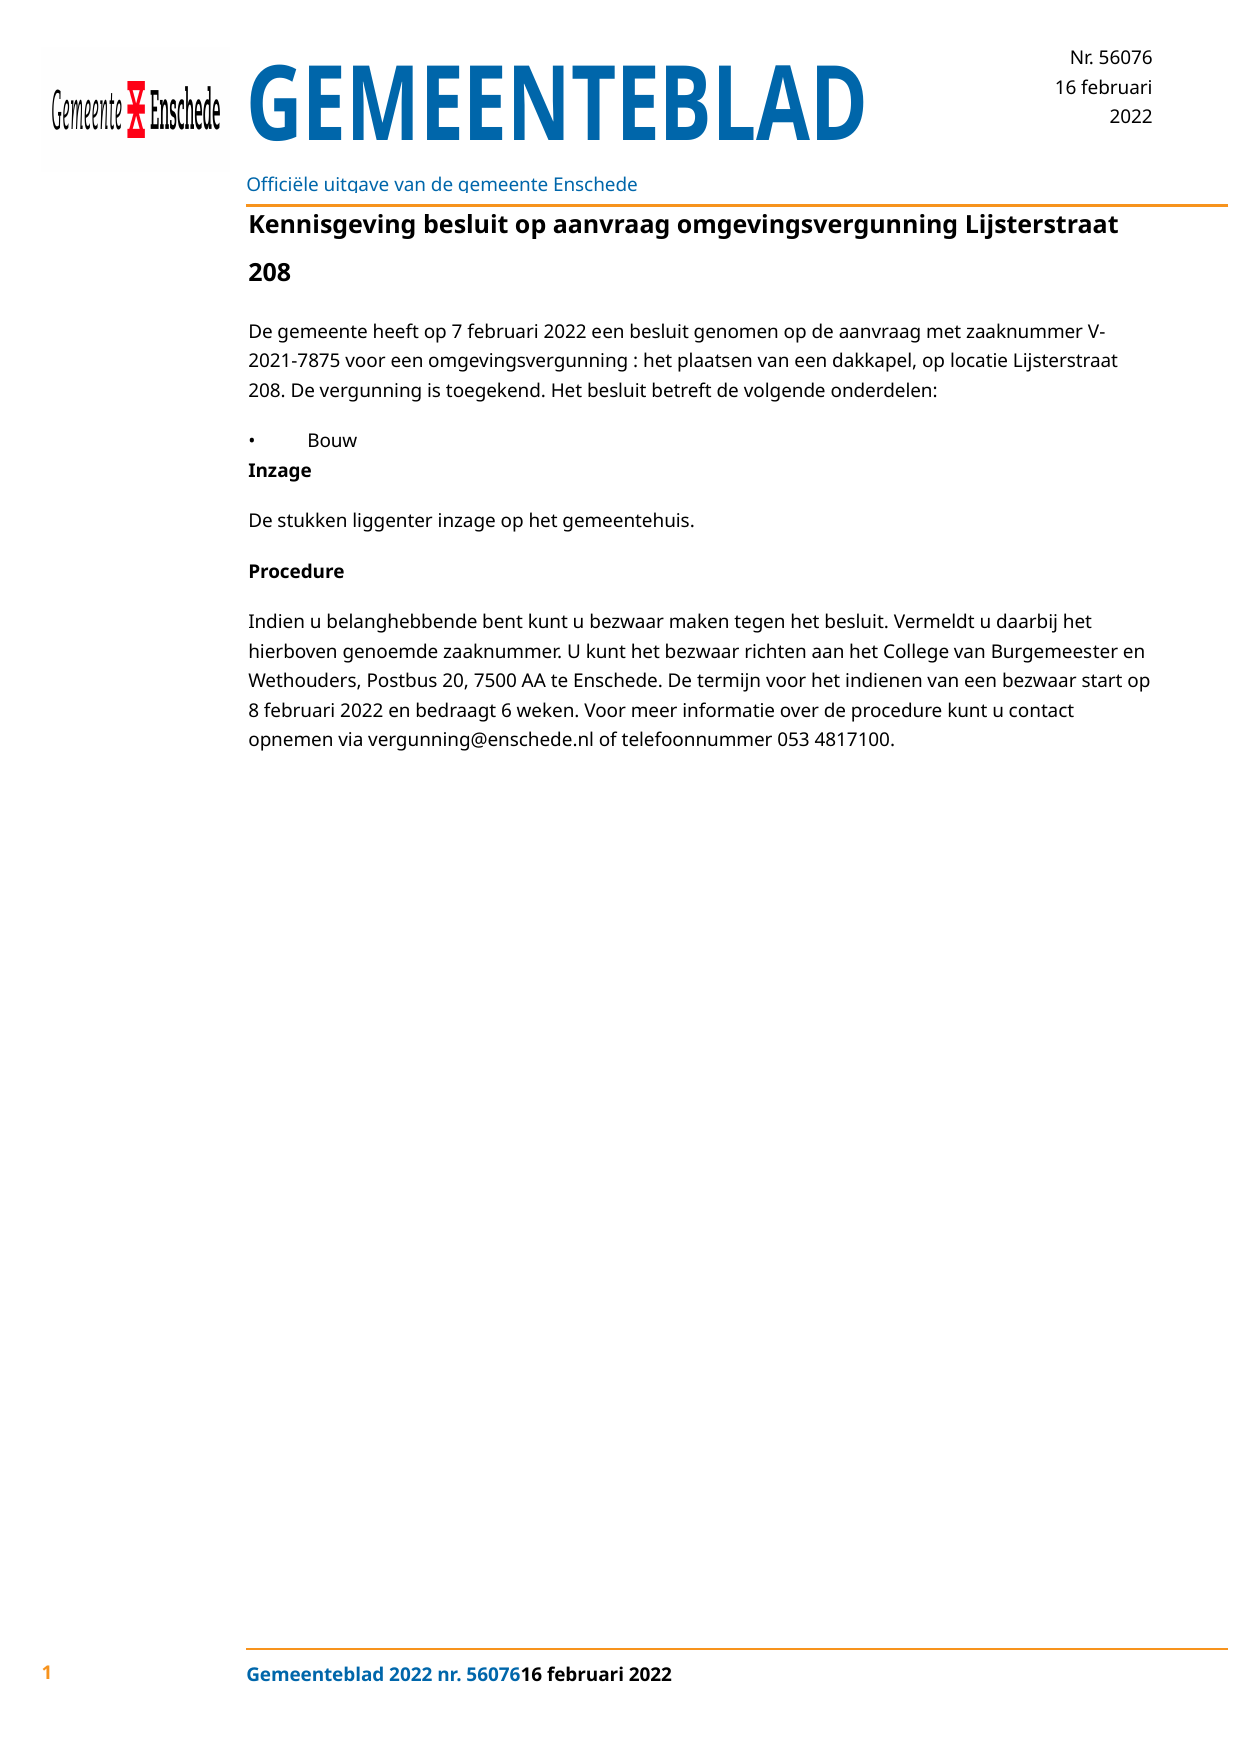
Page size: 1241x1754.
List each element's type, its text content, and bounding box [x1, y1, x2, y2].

text Indien u belanghebbende bent kunt u bezwaar maken tegen het besluit. Vermeldt u daarbij het hierboven genoemde zaaknummer. U kunt het bezwaar richten aan het College van Burgemees­ter en Wethouders, Postbus 20, 7500 AA te Enschede. De termijn voor het indienen van een bezwaar start op 8 februari 2022 en bedraagt 6 weken. Voor meer informatie over de procedure kunt u contact opnemen via vergunning@enschede.nl of telefoonnummer 053 4817100. [248, 608, 1152, 752]
list Bouw [248, 427, 1152, 453]
text De stukken liggenter inzage op het gemeentehuis. [248, 507, 1152, 533]
text Inzage [248, 457, 1152, 483]
text Procedure [248, 558, 1152, 584]
picture [41, 47, 231, 172]
text De gemeente heeft op 7 februari 2022 een besluit genomen op de aanvraag met zaaknummer V-2021-7875 voor een omgevingsvergunning : het plaatsen van een dakkapel, op locatie Lijsterstraat 208. De vergunning is toegekend. Het besluit betreft de volgende onderdelen: [248, 318, 1152, 403]
text Kennisgeving besluit op aanvraag omgevingsvergunning Lijsterstraat 208 [248, 207, 1152, 288]
